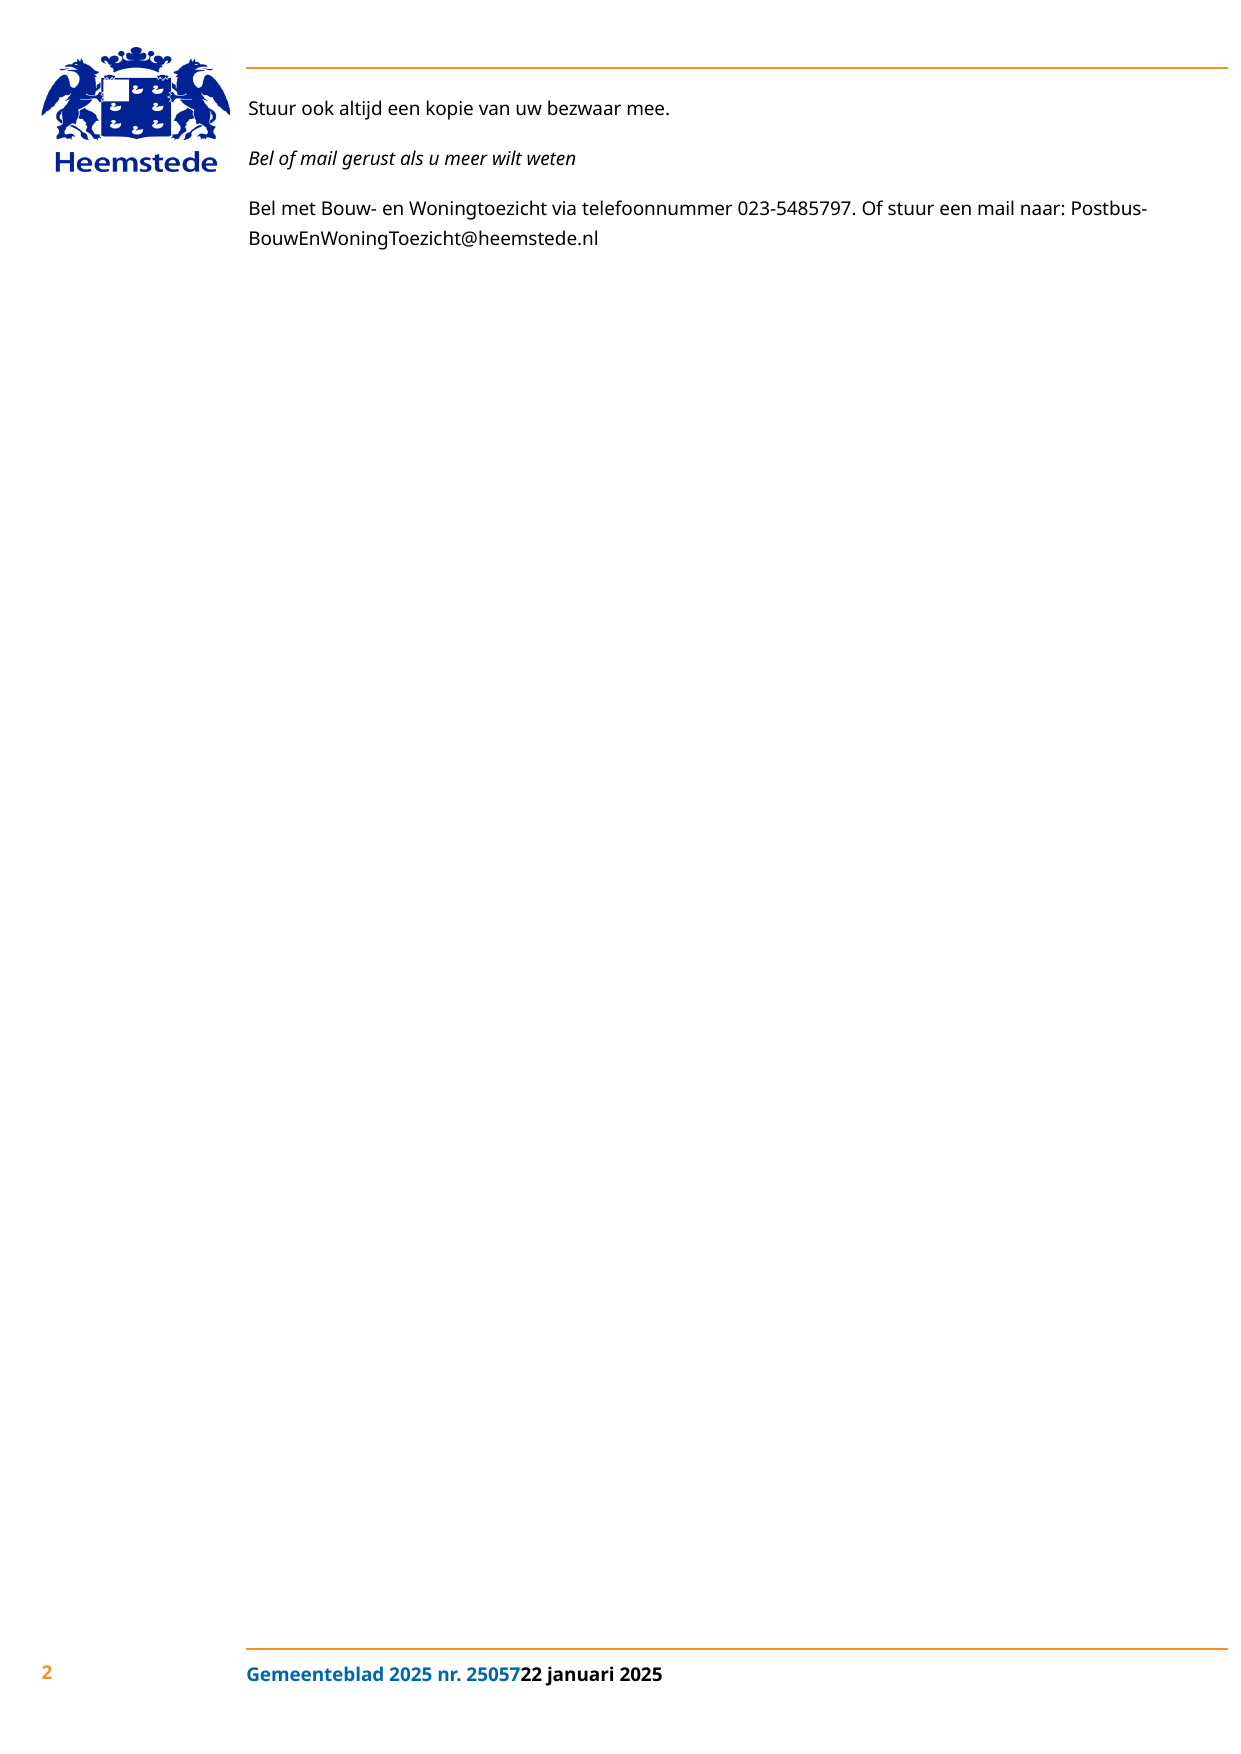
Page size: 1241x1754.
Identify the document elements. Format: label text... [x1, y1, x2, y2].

text Bel met Bouw- en Woningtoezicht via telefoonnummer 023-5485797. Of stuur een mail naar: Postbus-BouwEnWoningToezicht@heemstede.nl [248, 196, 1152, 251]
text Bel of mail gerust als u meer wilt weten [248, 145, 1152, 171]
text Stuur ook altijd een kopie van uw bezwaar mee. [248, 95, 1152, 121]
picture [41, 47, 231, 172]
